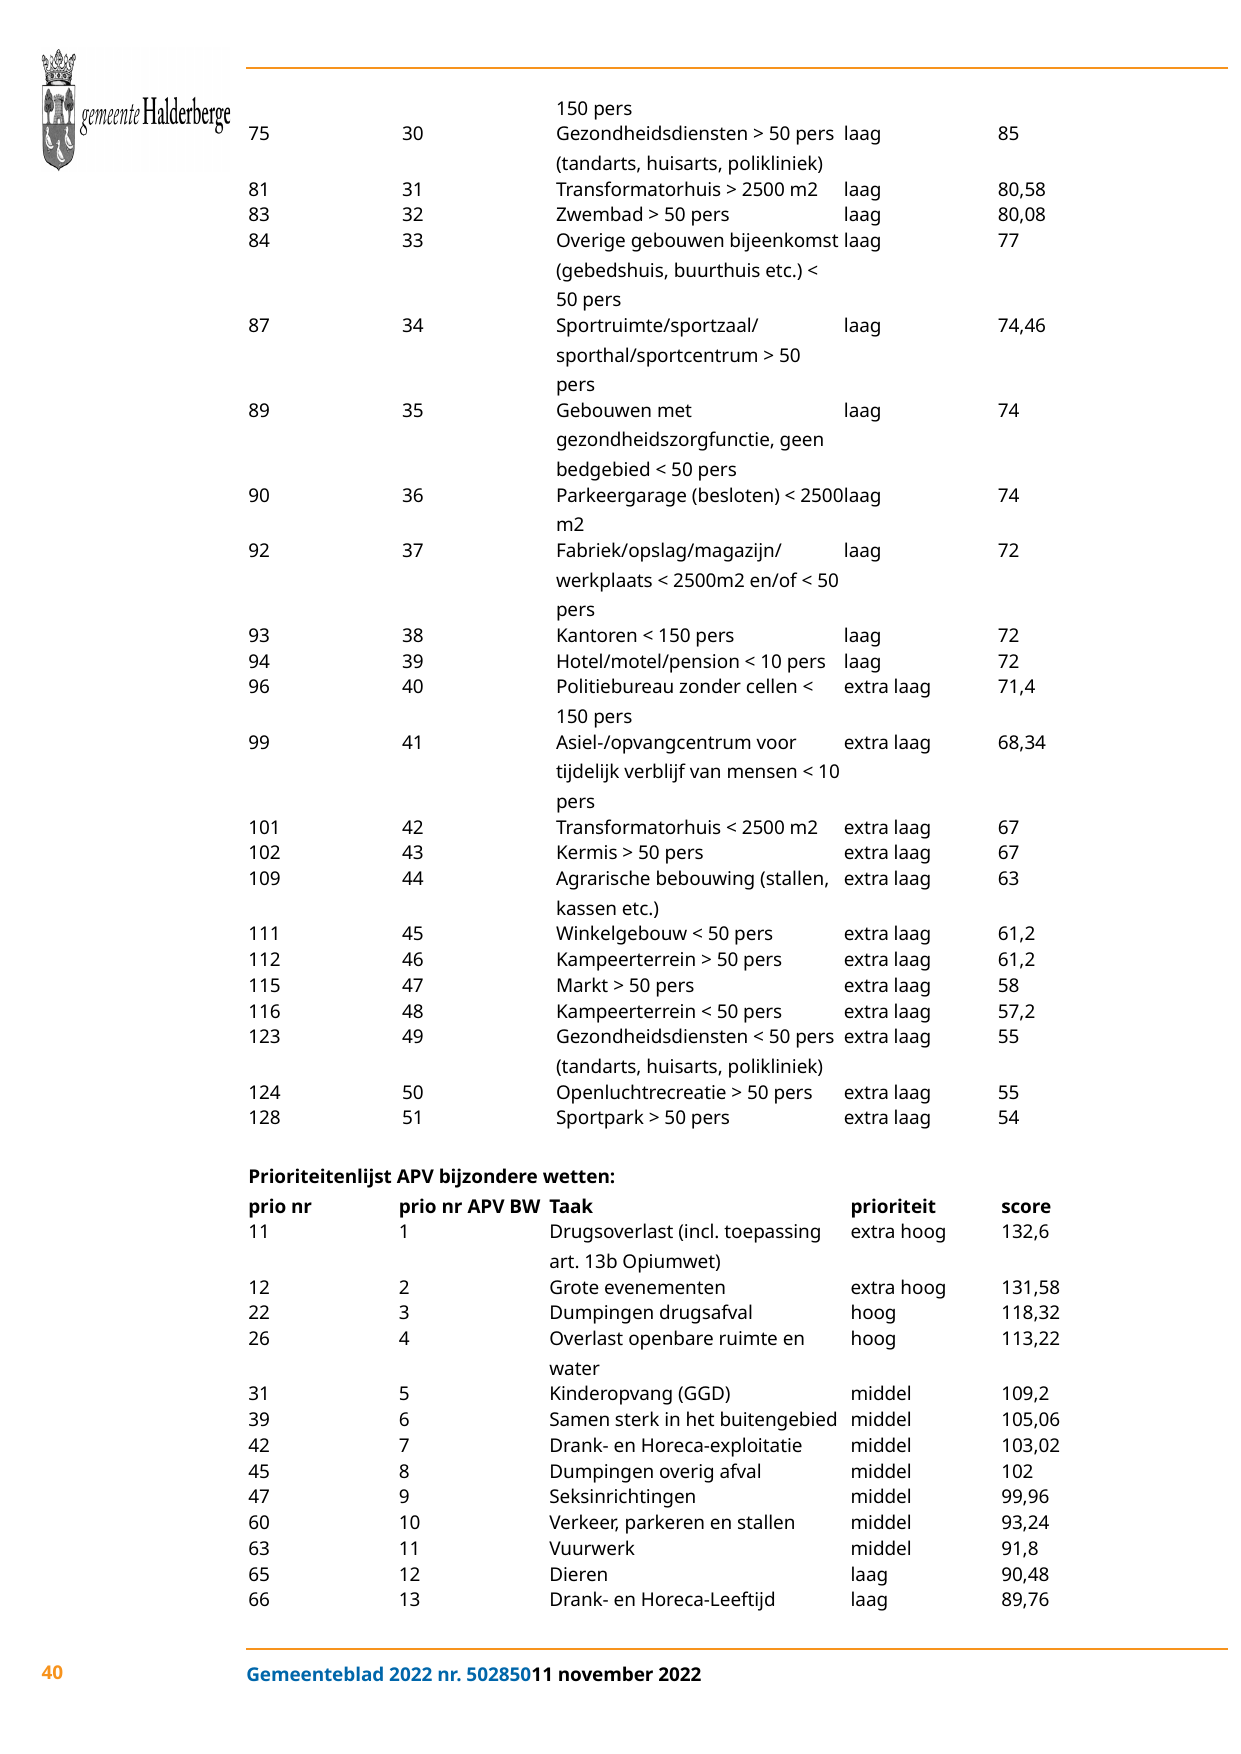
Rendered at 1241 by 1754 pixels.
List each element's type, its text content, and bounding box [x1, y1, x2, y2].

table_cell 41 [402, 729, 556, 814]
table_cell 91,8 [1001, 1535, 1152, 1561]
table_cell 109,2 [1001, 1381, 1152, 1406]
table_cell 77 [998, 227, 1152, 312]
table_cell 84 [248, 227, 402, 312]
table_cell 49 [402, 1024, 556, 1079]
table_cell hoog [850, 1325, 1001, 1381]
table_cell 8 [399, 1458, 549, 1483]
table_cell 83 [248, 202, 402, 227]
table_cell middel [850, 1509, 1001, 1535]
table_cell Sportruimte/sportzaal/sporthal/sportcentrum > 50 pers [556, 312, 844, 397]
table_cell laag [844, 622, 998, 648]
table_cell extra laag [844, 840, 998, 865]
table_cell Fabriek/opslag/magazijn/werkplaats < 2500m2 en/of < 50 pers [556, 537, 844, 622]
table_cell Parkeergarage (besloten) < 2500 m2 [556, 482, 844, 537]
table_cell Kantoren < 150 pers [556, 622, 844, 648]
table_cell [248, 95, 402, 121]
table_cell Politiebureau zonder cellen < 150 pers [556, 674, 844, 729]
table_cell 72 [998, 537, 1152, 622]
table_cell Sportpark > 50 pers [556, 1105, 844, 1130]
table_cell 55 [998, 1024, 1152, 1079]
table_cell Kermis > 50 pers [556, 840, 844, 865]
table_cell 11 [399, 1535, 549, 1561]
table_cell 63 [998, 865, 1152, 921]
table_cell extra laag [844, 674, 998, 729]
table_cell extra laag [844, 972, 998, 998]
table_cell 80,58 [998, 176, 1152, 202]
table_cell 46 [402, 946, 556, 972]
table_cell Zwembad > 50 pers [556, 202, 844, 227]
table_cell Agrarische bebouwing (stallen, kassen etc.) [556, 865, 844, 921]
table_cell Kampeerterrein < 50 pers [556, 998, 844, 1023]
table_cell extra hoog [850, 1274, 1001, 1299]
table_cell 38 [402, 622, 556, 648]
table_cell Dumpingen overig afval [549, 1458, 850, 1483]
table_cell 7 [399, 1432, 549, 1458]
table_header prioriteit [850, 1193, 1001, 1218]
table_cell 90,48 [1001, 1561, 1152, 1586]
table_cell 44 [402, 865, 556, 921]
table_cell 4 [399, 1325, 549, 1381]
table_cell 10 [399, 1509, 549, 1535]
table_cell 40 [402, 674, 556, 729]
table_cell 118,32 [1001, 1300, 1152, 1325]
table_cell Gezondheidsdiensten > 50 pers (tandarts, huisarts, polikliniek) [556, 121, 844, 176]
table_cell middel [850, 1381, 1001, 1406]
table_cell 67 [998, 814, 1152, 839]
table_cell 101 [248, 814, 402, 839]
table_cell extra laag [844, 1079, 998, 1104]
table_cell 72 [998, 648, 1152, 674]
table_cell middel [850, 1458, 1001, 1483]
table_cell 99 [248, 729, 402, 814]
table_cell 89 [248, 397, 402, 482]
table_cell 61,2 [998, 921, 1152, 946]
table_cell 39 [402, 648, 556, 674]
picture [41, 47, 231, 172]
table_cell 115 [248, 972, 402, 998]
table_cell 3 [399, 1300, 549, 1325]
table_cell 99,96 [1001, 1484, 1152, 1509]
table_cell Kinderopvang (GGD) [549, 1381, 850, 1406]
table_cell laag [844, 121, 998, 176]
table_cell Dumpingen drugsafval [549, 1300, 850, 1325]
table_cell 47 [402, 972, 556, 998]
table_cell 102 [1001, 1458, 1152, 1483]
table_cell laag [850, 1561, 1001, 1586]
table_cell 68,34 [998, 729, 1152, 814]
table_cell 13 [399, 1586, 549, 1612]
table_cell 75 [248, 121, 402, 176]
table_cell middel [850, 1535, 1001, 1561]
table_cell 6 [399, 1406, 549, 1432]
table_cell extra laag [844, 1105, 998, 1130]
table_cell 1 [399, 1219, 549, 1274]
table_cell Gezondheidsdiensten < 50 pers (tandarts, huisarts, polikliniek) [556, 1024, 844, 1079]
table_cell 92 [248, 537, 402, 622]
table_cell 50 [402, 1079, 556, 1104]
table_cell 63 [248, 1535, 398, 1561]
table_cell 123 [248, 1024, 402, 1079]
table_cell extra laag [844, 865, 998, 921]
table_cell 35 [402, 397, 556, 482]
table_cell 116 [248, 998, 402, 1023]
table_cell [402, 95, 556, 121]
table_cell laag [844, 397, 998, 482]
table_cell Overige gebouwen bijeenkomst (gebedshuis, buurthuis etc.) < 50 pers [556, 227, 844, 312]
table_cell 12 [248, 1274, 398, 1299]
table_cell 30 [402, 121, 556, 176]
table_cell 31 [402, 176, 556, 202]
table_cell 111 [248, 921, 402, 946]
table_cell 112 [248, 946, 402, 972]
table_cell Dieren [549, 1561, 850, 1586]
table_cell 72 [998, 622, 1152, 648]
table_cell 2 [399, 1274, 549, 1299]
table_cell Drank- en Horeca-exploitatie [549, 1432, 850, 1458]
table_cell laag [844, 648, 998, 674]
table_cell 45 [248, 1458, 398, 1483]
table_cell 58 [998, 972, 1152, 998]
table_cell Winkelgebouw < 50 pers [556, 921, 844, 946]
table_cell 94 [248, 648, 402, 674]
table_cell 61,2 [998, 946, 1152, 972]
table_cell laag [844, 537, 998, 622]
table_cell Vuurwerk [549, 1535, 850, 1561]
table_cell extra laag [844, 814, 998, 839]
table_cell Verkeer, parkeren en stallen [549, 1509, 850, 1535]
table_cell 87 [248, 312, 402, 397]
table_cell 150 pers [556, 95, 844, 121]
table_cell 31 [248, 1381, 398, 1406]
table_cell extra laag [844, 946, 998, 972]
table_cell 47 [248, 1484, 398, 1509]
table_cell 93 [248, 622, 402, 648]
table_cell 26 [248, 1325, 398, 1381]
table_cell 74 [998, 397, 1152, 482]
table_cell 80,08 [998, 202, 1152, 227]
table_cell 132,6 [1001, 1219, 1152, 1274]
table_cell middel [850, 1484, 1001, 1509]
table_cell Drugsoverlast (incl. toepassing art. 13b Opiumwet) [549, 1219, 850, 1274]
table_cell laag [844, 202, 998, 227]
table_cell 74,46 [998, 312, 1152, 397]
table_cell Hotel/motel/pension < 10 pers [556, 648, 844, 674]
table_cell Kampeerterrein > 50 pers [556, 946, 844, 972]
table_cell 57,2 [998, 998, 1152, 1023]
table_header prio nr [248, 1193, 398, 1218]
table_cell laag [850, 1586, 1001, 1612]
table_cell 5 [399, 1381, 549, 1406]
table_cell [844, 95, 998, 121]
table_cell 90 [248, 482, 402, 537]
table_cell 81 [248, 176, 402, 202]
table_cell laag [844, 227, 998, 312]
table_cell laag [844, 482, 998, 537]
table_cell Gebouwen met gezondheidszorgfunctie, geen bedgebied < 50 pers [556, 397, 844, 482]
table_cell 128 [248, 1105, 402, 1130]
table_cell Grote evenementen [549, 1274, 850, 1299]
table_cell 131,58 [1001, 1274, 1152, 1299]
table_cell laag [844, 176, 998, 202]
table_cell 74 [998, 482, 1152, 537]
table_header prio nr APV BW [399, 1193, 549, 1218]
table_cell 96 [248, 674, 402, 729]
table_cell Openluchtrecreatie > 50 pers [556, 1079, 844, 1104]
table_cell 55 [998, 1079, 1152, 1104]
table_cell 51 [402, 1105, 556, 1130]
table_cell 67 [998, 840, 1152, 865]
table_cell 33 [402, 227, 556, 312]
table_cell extra laag [844, 921, 998, 946]
table_cell 54 [998, 1105, 1152, 1130]
table_cell Drank- en Horeca-Leeftijd [549, 1586, 850, 1612]
table_cell 113,22 [1001, 1325, 1152, 1381]
table_cell 124 [248, 1079, 402, 1104]
table_cell 102 [248, 840, 402, 865]
table_cell Overlast openbare ruimte en water [549, 1325, 850, 1381]
table_cell 11 [248, 1219, 398, 1274]
table_header Taak [549, 1193, 850, 1218]
table_cell 45 [402, 921, 556, 946]
table_header score [1001, 1193, 1152, 1218]
table_cell 89,76 [1001, 1586, 1152, 1612]
table_cell 103,02 [1001, 1432, 1152, 1458]
table_cell 12 [399, 1561, 549, 1586]
table_cell 109 [248, 865, 402, 921]
table_cell 85 [998, 121, 1152, 176]
table_cell middel [850, 1406, 1001, 1432]
table_cell 105,06 [1001, 1406, 1152, 1432]
table_cell 22 [248, 1300, 398, 1325]
table_cell 36 [402, 482, 556, 537]
table_cell Asiel-/opvangcentrum voor tijdelijk verblijf van mensen < 10 pers [556, 729, 844, 814]
table_cell 42 [402, 814, 556, 839]
table_cell extra laag [844, 998, 998, 1023]
table_cell 60 [248, 1509, 398, 1535]
table_cell extra laag [844, 1024, 998, 1079]
table_cell Transformatorhuis > 2500 m2 [556, 176, 844, 202]
table_cell extra hoog [850, 1219, 1001, 1274]
table_cell 42 [248, 1432, 398, 1458]
table_cell 66 [248, 1586, 398, 1612]
table_cell extra laag [844, 729, 998, 814]
table_cell Transformatorhuis < 2500 m2 [556, 814, 844, 839]
table_cell 32 [402, 202, 556, 227]
table_cell 65 [248, 1561, 398, 1586]
table_cell 34 [402, 312, 556, 397]
table_cell Seksinrichtingen [549, 1484, 850, 1509]
table_cell 37 [402, 537, 556, 622]
table_cell 93,24 [1001, 1509, 1152, 1535]
text Prioriteitenlijst APV bijzondere wetten: [248, 1163, 1152, 1189]
table_cell [998, 95, 1152, 121]
table_cell laag [844, 312, 998, 397]
table_cell 39 [248, 1406, 398, 1432]
table_cell middel [850, 1432, 1001, 1458]
table_cell 48 [402, 998, 556, 1023]
table_cell Samen sterk in het buitengebied [549, 1406, 850, 1432]
table_cell 71,4 [998, 674, 1152, 729]
table_cell 43 [402, 840, 556, 865]
table_cell Markt > 50 pers [556, 972, 844, 998]
table_cell hoog [850, 1300, 1001, 1325]
table_cell 9 [399, 1484, 549, 1509]
